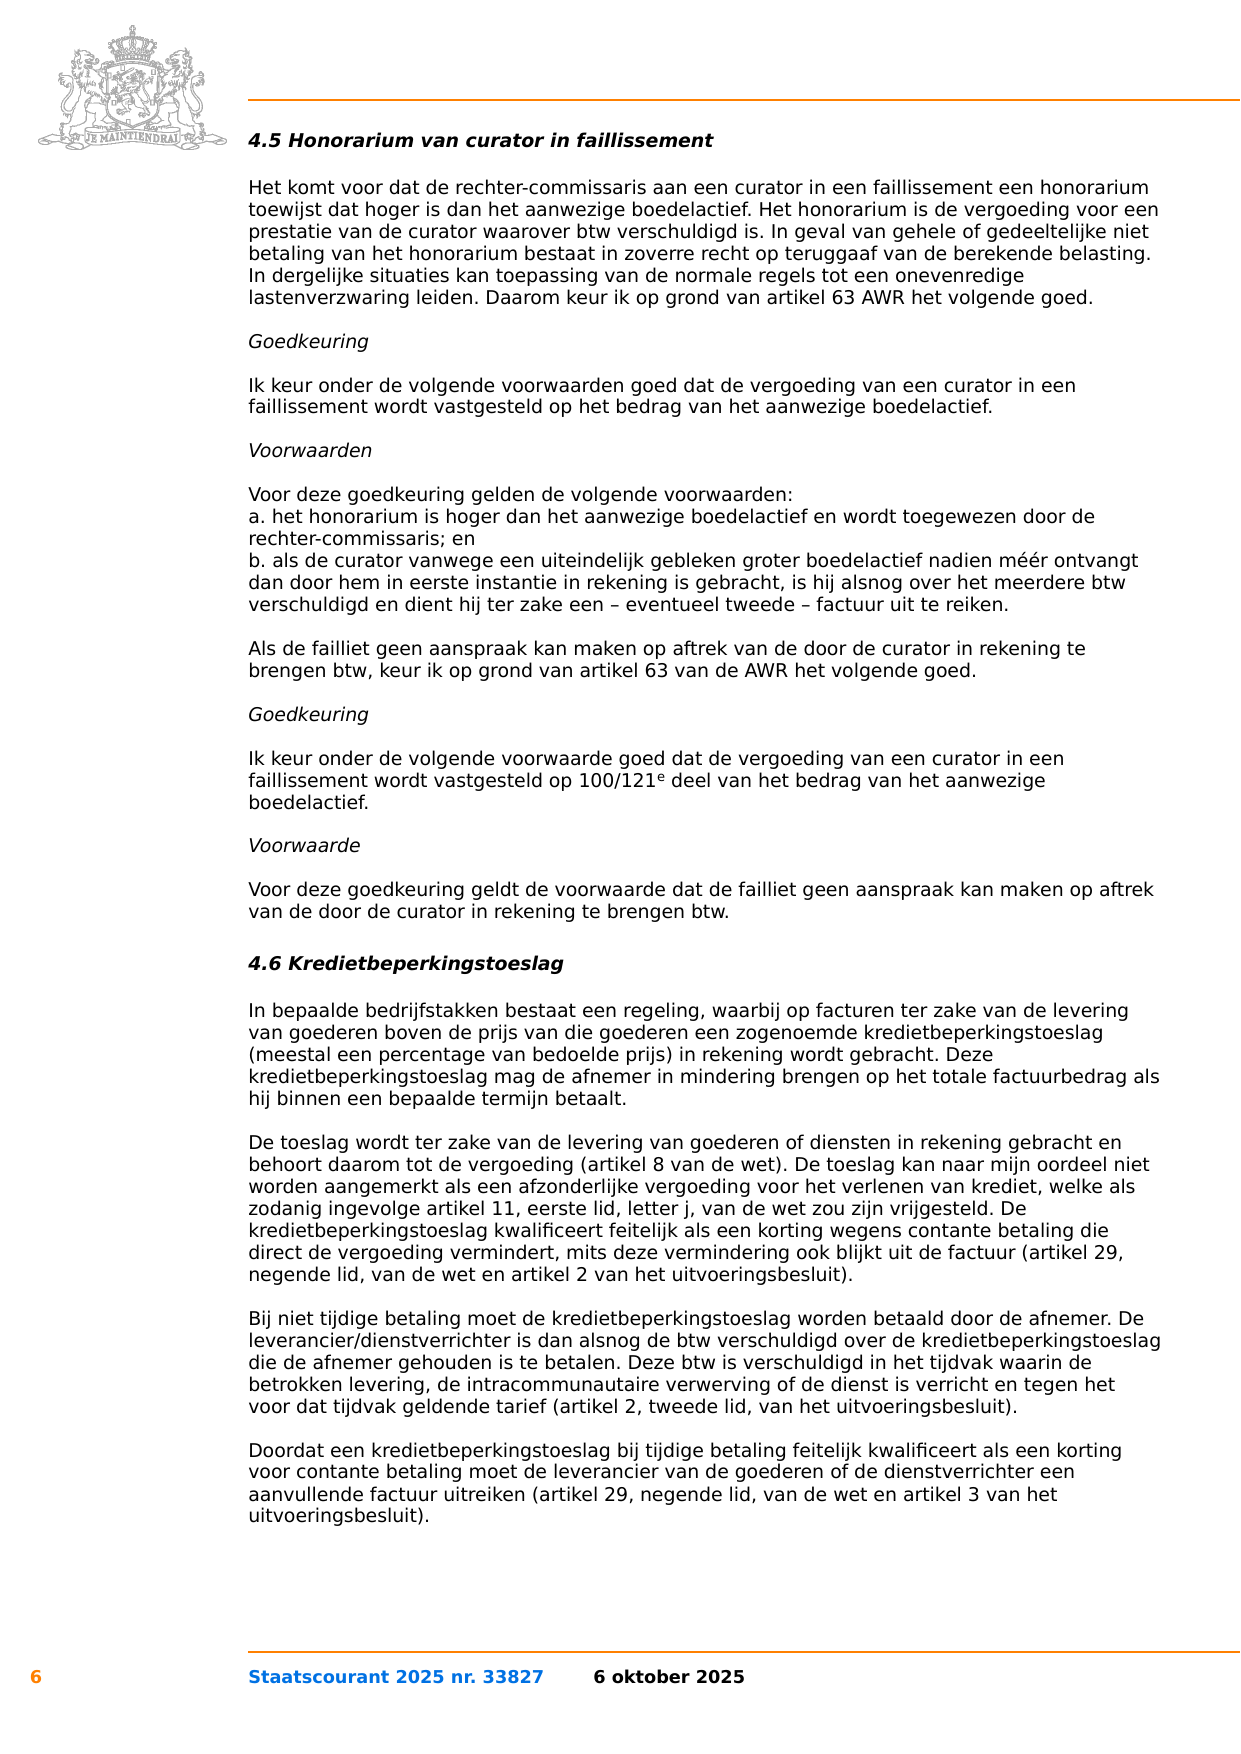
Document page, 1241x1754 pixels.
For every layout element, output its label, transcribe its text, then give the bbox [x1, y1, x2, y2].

subtitle 4.5 Honorarium van curator in faillissement [248, 130, 1163, 152]
text Voor deze goedkeuring geldt de voorwaarde dat de failliet geen aanspraak kan maken op aftrek van de door de curator in rekening te brengen btw. [248, 879, 1163, 923]
subtitle Voorwaarde [248, 835, 1163, 857]
text a. het honorarium is hoger dan het aanwezige boedelactief en wordt toegewezen door de rechter-commissaris; en [248, 506, 1163, 550]
subtitle Goedkeuring [248, 704, 1163, 726]
subtitle Voorwaarden [248, 440, 1163, 462]
text Het komt voor dat de rechter-commissaris aan een curator in een faillissement een honorarium toewijst dat hoger is dan het aanwezige boedelactief. Het honorarium is de vergoeding voor een prestatie van de curator waarover btw verschuldigd is. In geval van gehele of gedeeltelijke niet betaling van het honorarium bestaat in zoverre recht op teruggaaf van de berekende belasting. In dergelijke situaties kan toepassing van de normale regels tot een onevenredige lastenverzwaring leiden. Daarom keur ik op grond van artikel 63 AWR het volgende goed. [248, 177, 1163, 309]
subtitle 4.6 Kredietbeperkingstoeslag [248, 953, 1163, 975]
text De toeslag wordt ter zake van de levering van goederen of diensten in rekening gebracht en behoort daarom tot de vergoeding (artikel 8 van de wet). De toeslag kan naar mijn oordeel niet worden aangemerkt als een afzonderlijke vergoeding voor het verlenen van krediet, welke als zodanig ingevolge artikel 11, eerste lid, letter j, van de wet zou zijn vrijgesteld. De kredietbeperkingstoeslag kwalificeert feitelijk als een korting wegens contante betaling die direct de vergoeding vermindert, mits deze vermindering ook blijkt uit de factuur (artikel 29, negende lid, van de wet en artikel 2 van het uitvoeringsbesluit). [248, 1132, 1163, 1286]
text Ik keur onder de volgende voorwaarden goed dat de vergoeding van een curator in een faillissement wordt vastgesteld op het bedrag van het aanwezige boedelactief. [248, 374, 1163, 418]
text Bij niet tijdige betaling moet de kredietbeperkingstoeslag worden betaald door de afnemer. De leverancier/dienstverrichter is dan alsnog de btw verschuldigd over de kredietbeperkingstoeslag die de afnemer gehouden is te betalen. Deze btw is verschuldigd in het tijdvak waarin de betrokken levering, de intracommunautaire verwerving of de dienst is verricht en tegen het voor dat tijdvak geldende tarief (artikel 2, tweede lid, van het uitvoeringsbesluit). [248, 1308, 1163, 1418]
text In bepaalde bedrijfstakken bestaat een regeling, waarbij op facturen ter zake van de levering van goederen boven de prijs van die goederen een zogenoemde kredietbeperkingstoeslag (meestal een percentage van bedoelde prijs) in rekening wordt gebracht. Deze kredietbeperkingstoeslag mag de afnemer in mindering brengen op het totale factuurbedrag als hij binnen een bepaalde termijn betaalt. [248, 1000, 1163, 1110]
text Doordat een kredietbeperkingstoeslag bij tijdige betaling feitelijk kwalificeert als een korting voor contante betaling moet de leverancier van de goederen of de dienstverrichter een aanvullende factuur uitreiken (artikel 29, negende lid, van de wet en artikel 3 van het uitvoeringsbesluit). [248, 1439, 1163, 1527]
picture [38, 25, 227, 150]
text Ik keur onder de volgende voorwaarde goed dat de vergoeding van een curator in een faillissement wordt vastgesteld op 100/121e deel van het bedrag van het aanwezige boedelactief. [248, 748, 1163, 813]
text Voor deze goedkeuring gelden de volgende voorwaarden: [248, 484, 1163, 506]
subtitle Goedkeuring [248, 331, 1163, 353]
text Als de failliet geen aanspraak kan maken op aftrek van de door de curator in rekening te brengen btw, keur ik op grond van artikel 63 van de AWR het volgende goed. [248, 638, 1163, 682]
text b. als de curator vanwege een uiteindelijk gebleken groter boedelactief nadien méér ontvangt dan door hem in eerste instantie in rekening is gebracht, is hij alsnog over het meerdere btw verschuldigd en dient hij ter zake een – eventueel tweede – factuur uit te reiken. [248, 550, 1163, 616]
